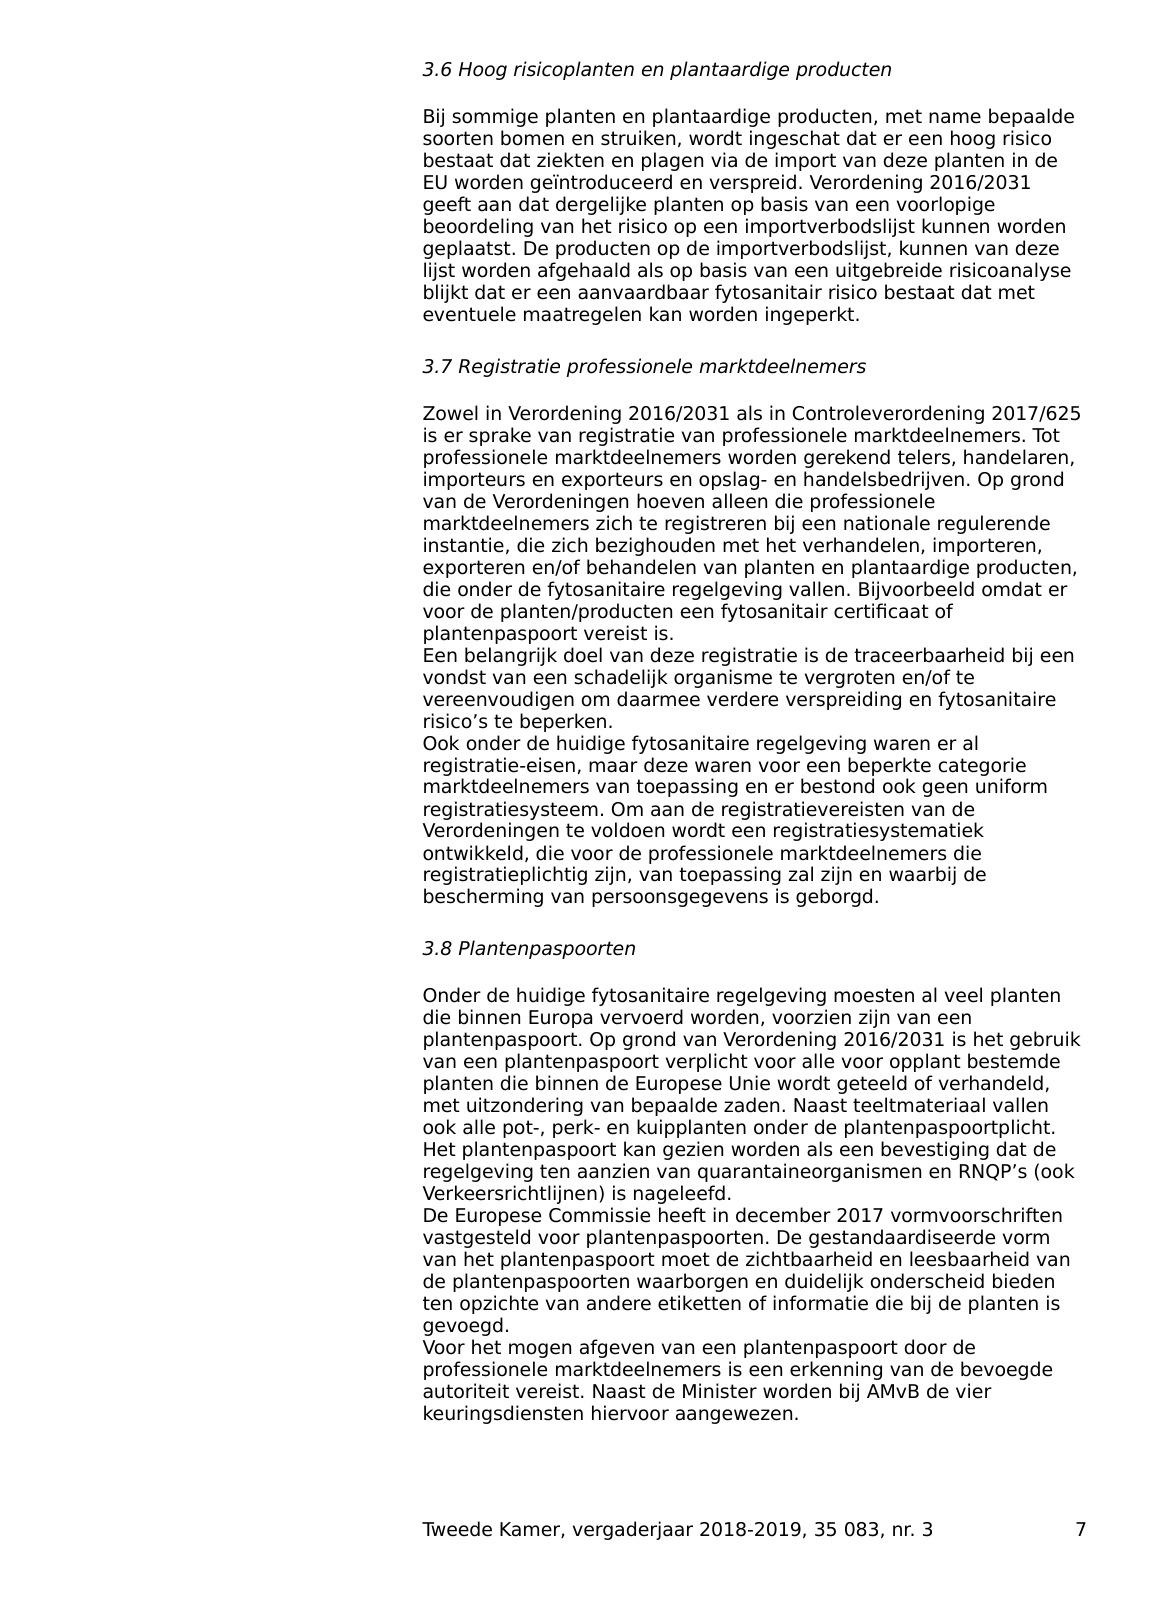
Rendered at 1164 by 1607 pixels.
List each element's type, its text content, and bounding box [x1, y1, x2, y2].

text De Europese Commissie heeft in december 2017 vormvoorschriften vastgesteld voor plantenpaspoorten. De gestandaardiseerde vorm van het plantenpaspoort moet de zichtbaarheid en leesbaarheid van de plantenpaspoorten waarborgen en duidelijk onderscheid bieden ten opzichte van andere etiketten of informatie die bij de planten is gevoegd. [422, 1205, 1087, 1337]
text Bij sommige planten en plantaardige producten, met name bepaalde soorten bomen en struiken, wordt ingeschat dat er een hoog risico bestaat dat ziekten en plagen via de import van deze planten in de EU worden geïntroduceerd en verspreid. Verordening 2016/2031 geeft aan dat dergelijke planten op basis van een voorlopige beoordeling van het risico op een importverbodslijst kunnen worden geplaatst. De producten op de importverbodslijst, kunnen van deze lijst worden afgehaald als op basis van een uitgebreide risicoanalyse blijkt dat er een aanvaardbaar fytosanitair risico bestaat dat met eventuele maatregelen kan worden ingeperkt. [422, 106, 1087, 326]
text Een belangrijk doel van deze registratie is de traceerbaarheid bij een vondst van een schadelijk organisme te vergroten en/of te vereenvoudigen om daarmee verdere verspreiding en fytosanitaire risico’s te beperken. [422, 644, 1087, 732]
subtitle 3.7 Registratie professionele marktdeelnemers [422, 356, 1087, 378]
text Ook onder de huidige fytosanitaire regelgeving waren er al registratie-eisen, maar deze waren voor een beperkte categorie marktdeelnemers van toepassing en er bestond ook geen uniform registratiesysteem. Om aan de registratievereisten van de Verordeningen te voldoen wordt een registratiesystematiek ontwikkeld, die voor de professionele marktdeelnemers die registratieplichtig zijn, van toepassing zal zijn en waarbij de bescherming van persoonsgegevens is geborgd. [422, 732, 1087, 908]
text Onder de huidige fytosanitaire regelgeving moesten al veel planten die binnen Europa vervoerd worden, voorzien zijn van een plantenpaspoort. Op grond van Verordening 2016/2031 is het gebruik van een plantenpaspoort verplicht voor alle voor opplant bestemde planten die binnen de Europese Unie wordt geteeld of verhandeld, met uitzondering van bepaalde zaden. Naast teeltmateriaal vallen ook alle pot-, perk- en kuipplanten onder de plantenpaspoortplicht. Het plantenpaspoort kan gezien worden als een bevestiging dat de regelgeving ten aanzien van quarantaineorganismen en RNQP’s (ook Verkeersrichtlijnen) is nageleefd. [422, 985, 1087, 1205]
text Voor het mogen afgeven van een plantenpaspoort door de professionele marktdeelnemers is een erkenning van de bevoegde autoriteit vereist. Naast de Minister worden bij AMvB de vier keuringsdiensten hiervoor aangewezen. [422, 1337, 1087, 1425]
subtitle 3.6 Hoog risicoplanten en plantaardige producten [422, 59, 1087, 81]
subtitle 3.8 Plantenpaspoorten [422, 938, 1087, 960]
text Zowel in Verordening 2016/2031 als in Controleverordening 2017/625 is er sprake van registratie van professionele marktdeelnemers. Tot professionele marktdeelnemers worden gerekend telers, handelaren, importeurs en exporteurs en opslag- en handelsbedrijven. Op grond van de Verordeningen hoeven alleen die professionele marktdeelnemers zich te registreren bij een nationale regulerende instantie, die zich bezighouden met het verhandelen, importeren, exporteren en/of behandelen van planten en plantaardige producten, die onder de fytosanitaire regelgeving vallen. Bijvoorbeeld omdat er voor de planten/producten een fytosanitair certificaat of plantenpaspoort vereist is. [422, 403, 1087, 644]
